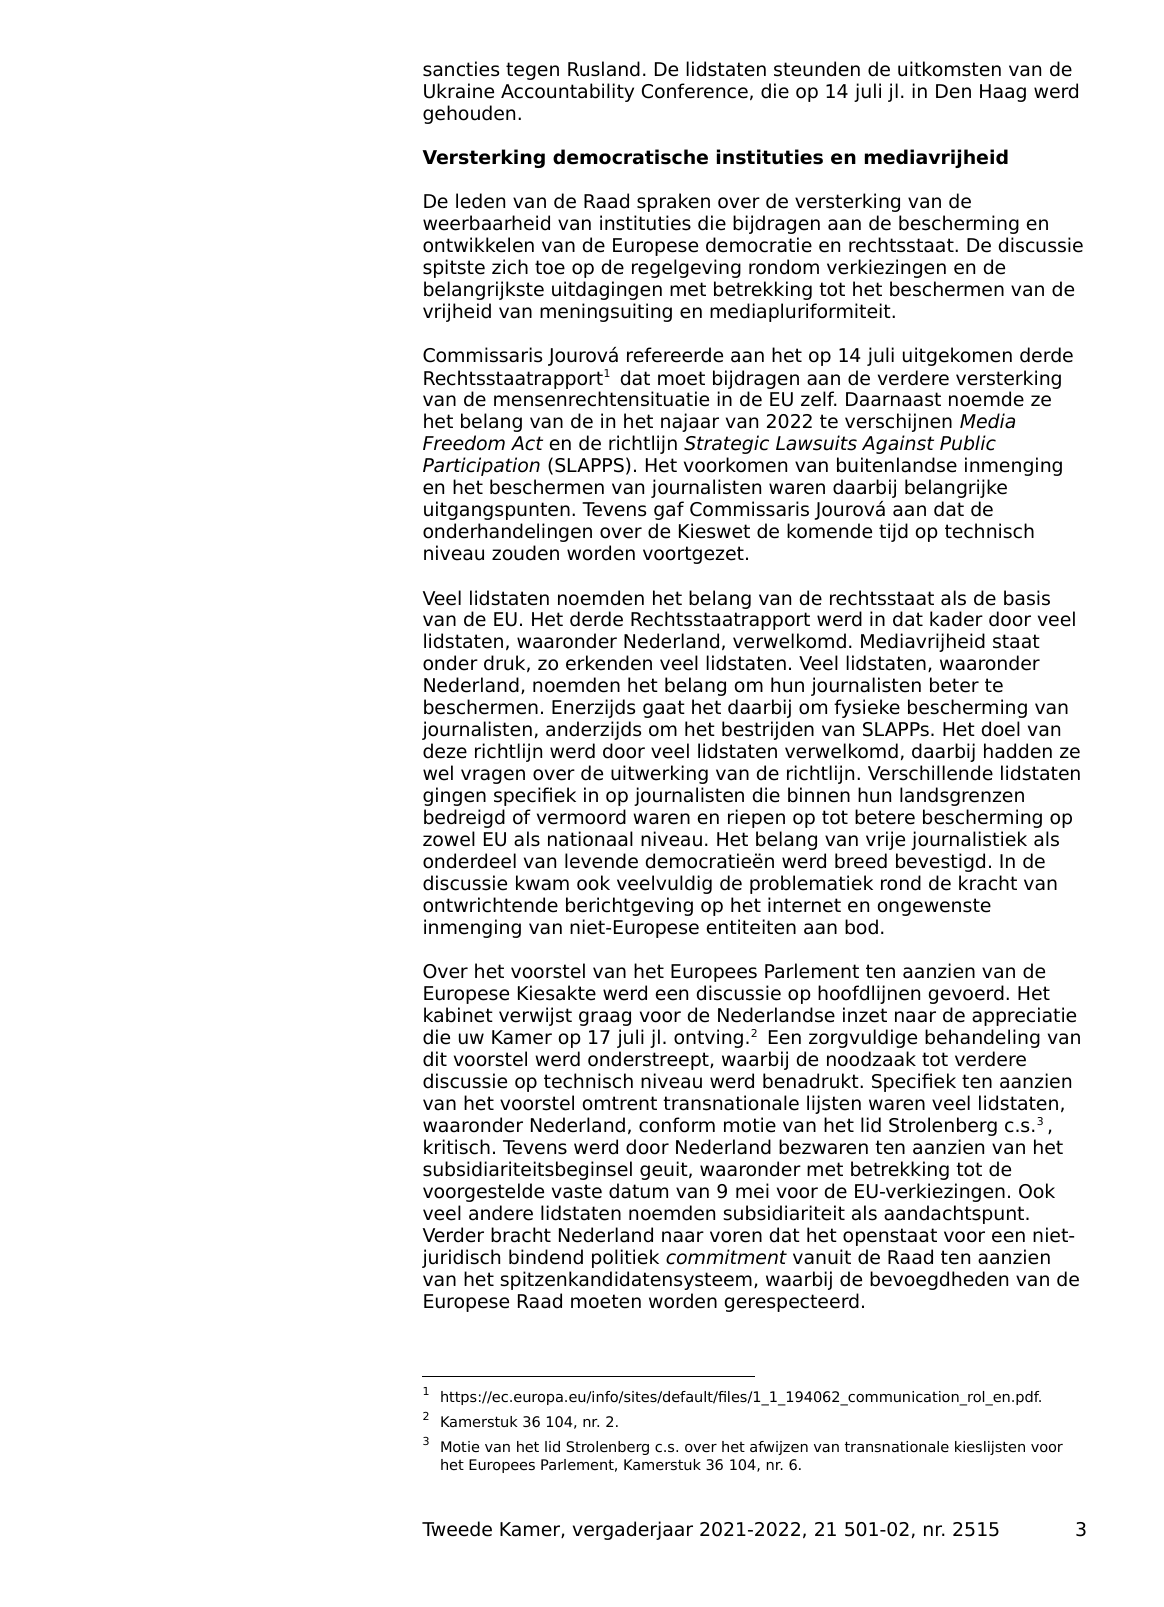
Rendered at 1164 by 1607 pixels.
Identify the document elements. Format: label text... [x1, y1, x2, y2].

text Kamerstuk 36 104, nr. 2. [422, 1410, 1087, 1432]
subtitle Versterking democratische instituties en mediavrijheid [422, 147, 1087, 169]
text sancties tegen Rusland. De lidstaten steunden de uitkomsten van de Ukraine Accountability Conference, die op 14 juli jl. in Den Haag werd gehouden. [422, 59, 1087, 125]
text Commissaris Jourová refereerde aan het op 14 juli uitgekomen derde Rechtsstaatrapport dat moet bijdragen aan de verdere versterking van de mensenrechtensituatie in de EU zelf. Daarnaast noemde ze het belang van de in het najaar van 2022 te verschijnen Media Freedom Act en de richtlijn Strategic Lawsuits Against Public Participation (SLAPPS). Het voorkomen van buitenlandse inmenging en het beschermen van journalisten waren daarbij belangrijke uitgangspunten. Tevens gaf Commissaris Jourová aan dat de onderhandelingen over de Kieswet de komende tijd op technisch niveau zouden worden voortgezet. [422, 345, 1087, 565]
text De leden van de Raad spraken over de versterking van de weerbaarheid van instituties die bijdragen aan de bescherming en ontwikkelen van de Europese democratie en rechtsstaat. De discussie spitste zich toe op de regelgeving rondom verkiezingen en de belangrijkste uitdagingen met betrekking tot het beschermen van de vrijheid van meningsuiting en mediapluriformiteit. [422, 191, 1087, 323]
text https://ec.europa.eu/info/sites/default/files/1_1_194062_communication_rol_en.pdf. [422, 1385, 1087, 1407]
text Motie van het lid Strolenberg c.s. over het afwijzen van transnationale kieslijsten voor het Europees Parlement, Kamerstuk 36 104, nr. 6. [422, 1435, 1087, 1474]
text Over het voorstel van het Europees Parlement ten aanzien van de Europese Kiesakte werd een discussie op hoofdlijnen gevoerd. Het kabinet verwijst graag voor de Nederlandse inzet naar de appreciatie die uw Kamer op 17 juli jl. ontving. Een zorgvuldige behandeling van dit voorstel werd onderstreept, waarbij de noodzaak tot verdere discussie op technisch niveau werd benadrukt. Specifiek ten aanzien van het voorstel omtrent transnationale lijsten waren veel lidstaten, waaronder Nederland, conform motie van het lid Strolenberg c.s., kritisch. Tevens werd door Nederland bezwaren ten aanzien van het subsidiariteitsbeginsel geuit, waaronder met betrekking tot de voorgestelde vaste datum van 9 mei voor de EU-verkiezingen. Ook veel andere lidstaten noemden subsidiariteit als aandachtspunt. Verder bracht Nederland naar voren dat het openstaat voor een niet-juridisch bindend politiek commitment vanuit de Raad ten aanzien van het spitzenkandidatensysteem, waarbij de bevoegdheden van de Europese Raad moeten worden gerespecteerd. [422, 961, 1087, 1313]
text Veel lidstaten noemden het belang van de rechtsstaat als de basis van de EU. Het derde Rechtsstaatrapport werd in dat kader door veel lidstaten, waaronder Nederland, verwelkomd. Mediavrijheid staat onder druk, zo erkenden veel lidstaten. Veel lidstaten, waaronder Nederland, noemden het belang om hun journalisten beter te beschermen. Enerzijds gaat het daarbij om fysieke bescherming van journalisten, anderzijds om het bestrijden van SLAPPs. Het doel van deze richtlijn werd door veel lidstaten verwelkomd, daarbij hadden ze wel vragen over de uitwerking van de richtlijn. Verschillende lidstaten gingen specifiek in op journalisten die binnen hun landsgrenzen bedreigd of vermoord waren en riepen op tot betere bescherming op zowel EU als nationaal niveau. Het belang van vrije journalistiek als onderdeel van levende democratieën werd breed bevestigd. In de discussie kwam ook veelvuldig de problematiek rond de kracht van ontwrichtende berichtgeving op het internet en ongewenste inmenging van niet-Europese entiteiten aan bod. [422, 587, 1087, 939]
